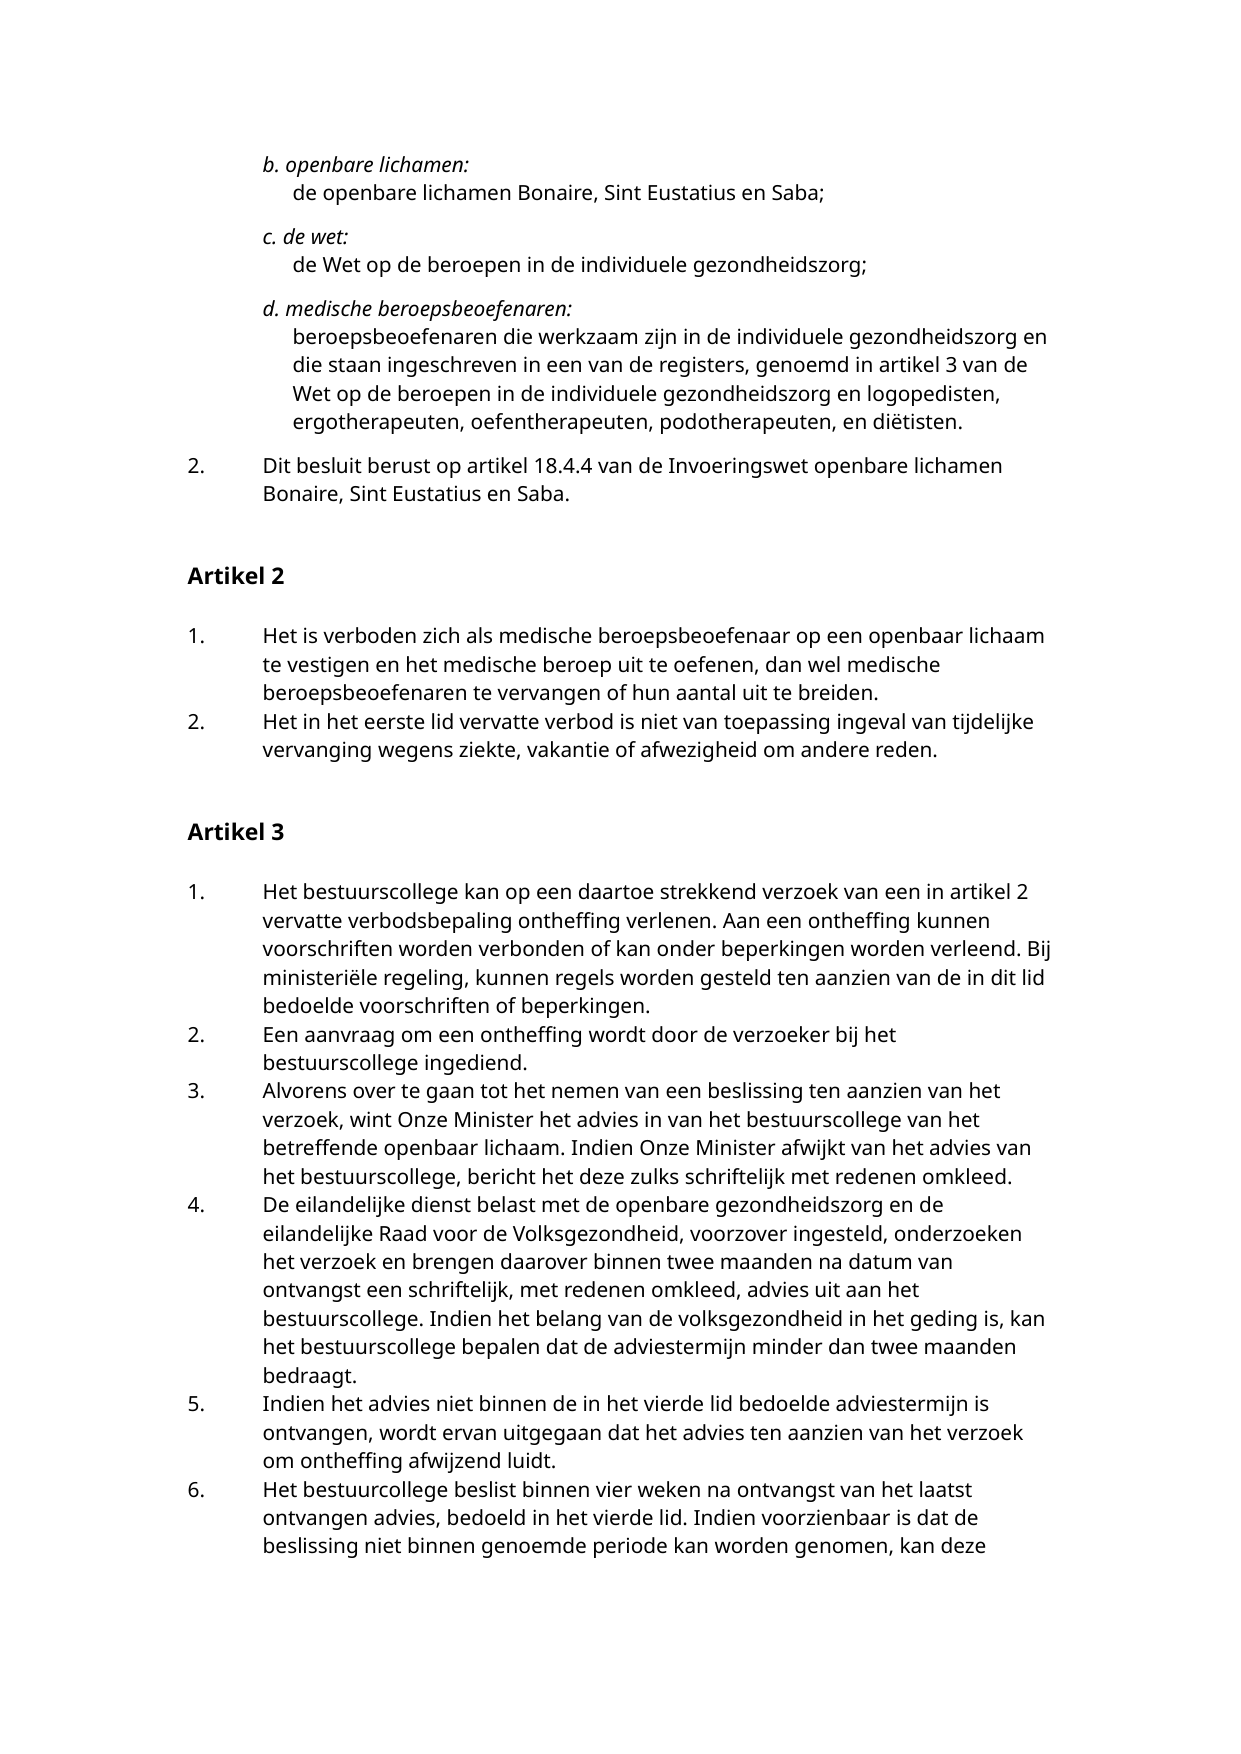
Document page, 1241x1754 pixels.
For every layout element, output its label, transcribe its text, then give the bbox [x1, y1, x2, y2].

list Dit besluit berust op artikel 18.4.4 van de Invoeringswet openbare lichamen Bonaire, Sint Eustatius en Saba. [187, 451, 1053, 508]
list Het bestuurscollege kan op een daartoe strekkend verzoek van een in artikel 2 vervatte verbodsbepaling ontheffing verlenen. Aan een ontheffing kunnen voorschriften worden verbonden of kan onder beperkingen worden verleend. Bij ministeriële regeling, kunnen regels worden gesteld ten aanzien van de in dit lid bedoelde voorschriften of beperkingen. [187, 877, 1053, 1020]
list b. openbare lichamen: [187, 150, 1053, 178]
list Het is verboden zich als medische beroepsbeoefenaar op een openbaar lichaam te vestigen en het medische beroep uit te oefenen, dan wel medische beroepsbeoefenaren te vervangen of hun aantal uit te breiden. [187, 622, 1053, 707]
list Alvorens over te gaan tot het nemen van een beslissing ten aanzien van het verzoek, wint Onze Minister het advies in van het bestuurscollege van het betreffende openbaar lichaam. Indien Onze Minister afwijkt van het advies van het bestuurscollege, bericht het deze zulks schriftelijk met redenen omkleed. [187, 1077, 1053, 1190]
list c. de wet: [187, 222, 1053, 250]
list de openbare lichamen Bonaire, Sint Eustatius en Saba; [217, 178, 1053, 207]
list De eilandelijke dienst belast met de openbare gezondheidszorg en de eilandelijke Raad voor de Volksgezondheid, voorzover ingesteld, onderzoeken het verzoek en brengen daarover binnen twee maanden na datum van ontvangst een schriftelijk, met redenen omkleed, advies uit aan het bestuurscollege. Indien het belang van de volksgezondheid in het geding is, kan het bestuurscollege bepalen dat de adviestermijn minder dan twee maanden bedraagt. [187, 1190, 1053, 1389]
list Indien het advies niet binnen de in het vierde lid bedoelde adviestermijn is ontvangen, wordt ervan uitgegaan dat het advies ten aanzien van het verzoek om ontheffing afwijzend luidt. [187, 1389, 1053, 1475]
list Een aanvraag om een ontheffing wordt door de verzoeker bij het bestuurscollege ingediend. [187, 1020, 1053, 1077]
list de Wet op de beroepen in de individuele gezondheidszorg; [217, 250, 1053, 279]
subtitle Artikel 3 [187, 816, 1053, 847]
list beroepsbeoefenaren die werkzaam zijn in de individuele gezondheidszorg en die staan ingeschreven in een van de registers, genoemd in artikel 3 van de Wet op de beroepen in de individuele gezondheidszorg en logopedisten, ergotherapeuten, oefentherapeuten, podotherapeuten, en diëtisten. [217, 322, 1053, 436]
list Het bestuurcollege beslist binnen vier weken na ontvangst van het laatst ontvangen advies, bedoeld in het vierde lid. Indien voorzienbaar is dat de beslissing niet binnen genoemde periode kan worden genomen, kan deze [187, 1475, 1053, 1560]
list d. medische beroepsbeoefenaren: [187, 294, 1053, 322]
list Het in het eerste lid vervatte verbod is niet van toepassing ingeval van tijdelijke vervanging wegens ziekte, vakantie of afwezigheid om andere reden. [187, 707, 1053, 764]
subtitle Artikel 2 [187, 560, 1053, 592]
